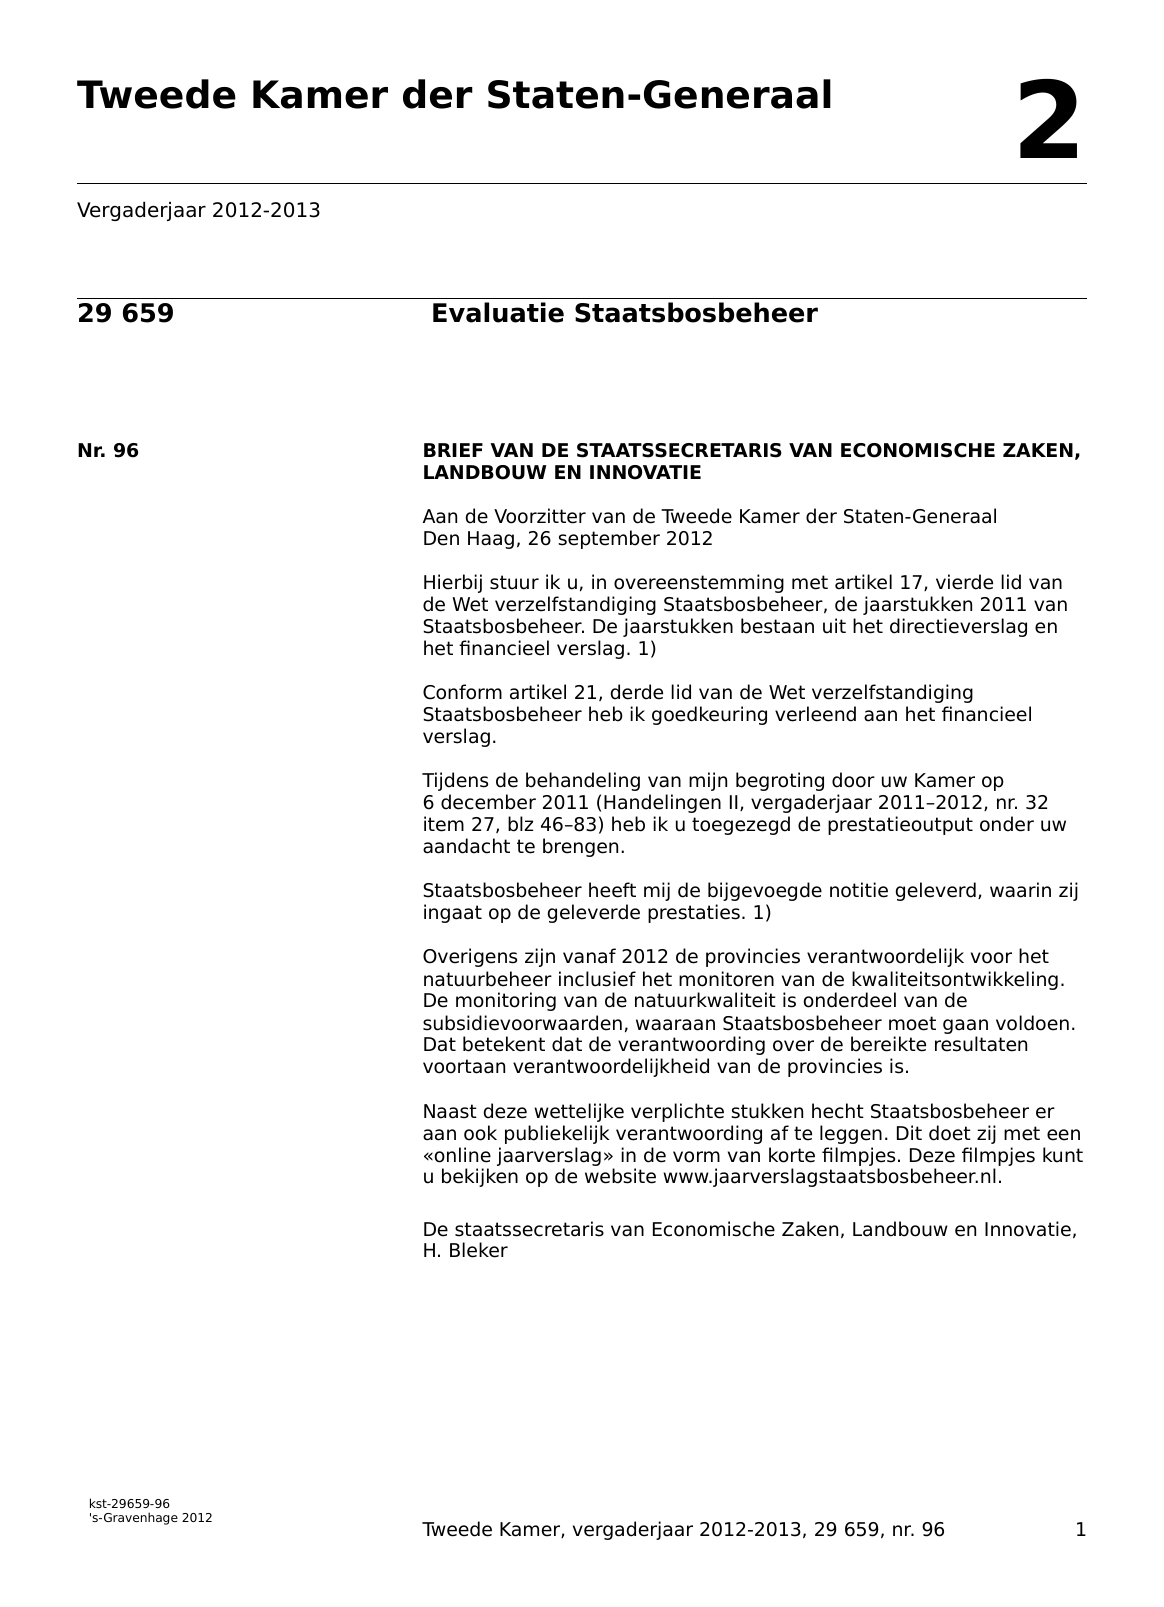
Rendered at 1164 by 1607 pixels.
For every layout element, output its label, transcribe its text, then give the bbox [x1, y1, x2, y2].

text Den Haag, 26 september 2012 [422, 528, 1087, 550]
text Overigens zijn vanaf 2012 de provincies verantwoordelijk voor het natuurbeheer inclusief het monitoren van de kwaliteitsontwikkeling. De monitoring van de natuurkwaliteit is onderdeel van de subsidievoorwaarden, waaraan Staatsbosbeheer moet gaan voldoen. Dat betekent dat de verantwoording over de bereikte resultaten voortaan verantwoordelijkheid van de provincies is. [422, 946, 1087, 1078]
table_cell Vergaderjaar 2012-2013 [77, 184, 1087, 298]
text Tijdens de behandeling van mijn begroting door uw Kamer op 6 december 2011 (Handelingen II, vergaderjaar 2011–2012, nr. 32 item 27, blz 46–83) heb ik u toegezegd de prestatieoutput onder uw aandacht te brengen. [422, 770, 1087, 858]
text Hierbij stuur ik u, in overeenstemming met artikel 17, vierde lid van de Wet verzelfstandiging Staatsbosbeheer, de jaarstukken 2011 van Staatsbosbeheer. De jaarstukken bestaan uit het directieverslag en het financieel verslag. 1) [422, 572, 1087, 660]
text Conform artikel 21, derde lid van de Wet verzelfstandiging Staatsbosbeheer heb ik goedkeuring verleend aan het financieel verslag. [422, 682, 1087, 748]
text Staatsbosbeheer heeft mij de bijgevoegde notitie geleverd, waarin zij ingaat op de geleverde prestaties. 1) [422, 880, 1087, 924]
text De staatssecretaris van Economische Zaken, Landbouw en Innovatie, H. Bleker [422, 1218, 1087, 1262]
text kst-29659-96 [88, 1497, 323, 1511]
text 's-Gravenhage 2012 [88, 1511, 323, 1525]
table_header 2 [886, 59, 1087, 183]
text Naast deze wettelijke verplichte stukken hecht Staatsbosbeheer er aan ook publiekelijk verantwoording af te leggen. Dit doet zij met een «online jaarverslag» in de vorm van korte filmpjes. Deze filmpjes kunt u bekijken op de website www.jaarverslagstaatsbosbeheer.nl. [422, 1101, 1087, 1188]
text Aan de Voorzitter van de Tweede Kamer der Staten-Generaal [422, 506, 1087, 528]
subtitle Nr. 96 BRIEF VAN DE STAATSSECRETARIS VAN ECONOMISCHE ZAKEN, LANDBOUW EN INNOVATIE [77, 440, 1087, 484]
table_header Tweede Kamer der Staten-Generaal [77, 59, 886, 183]
subtitle 29 659 Evaluatie Staatsbosbeheer [77, 299, 1087, 329]
